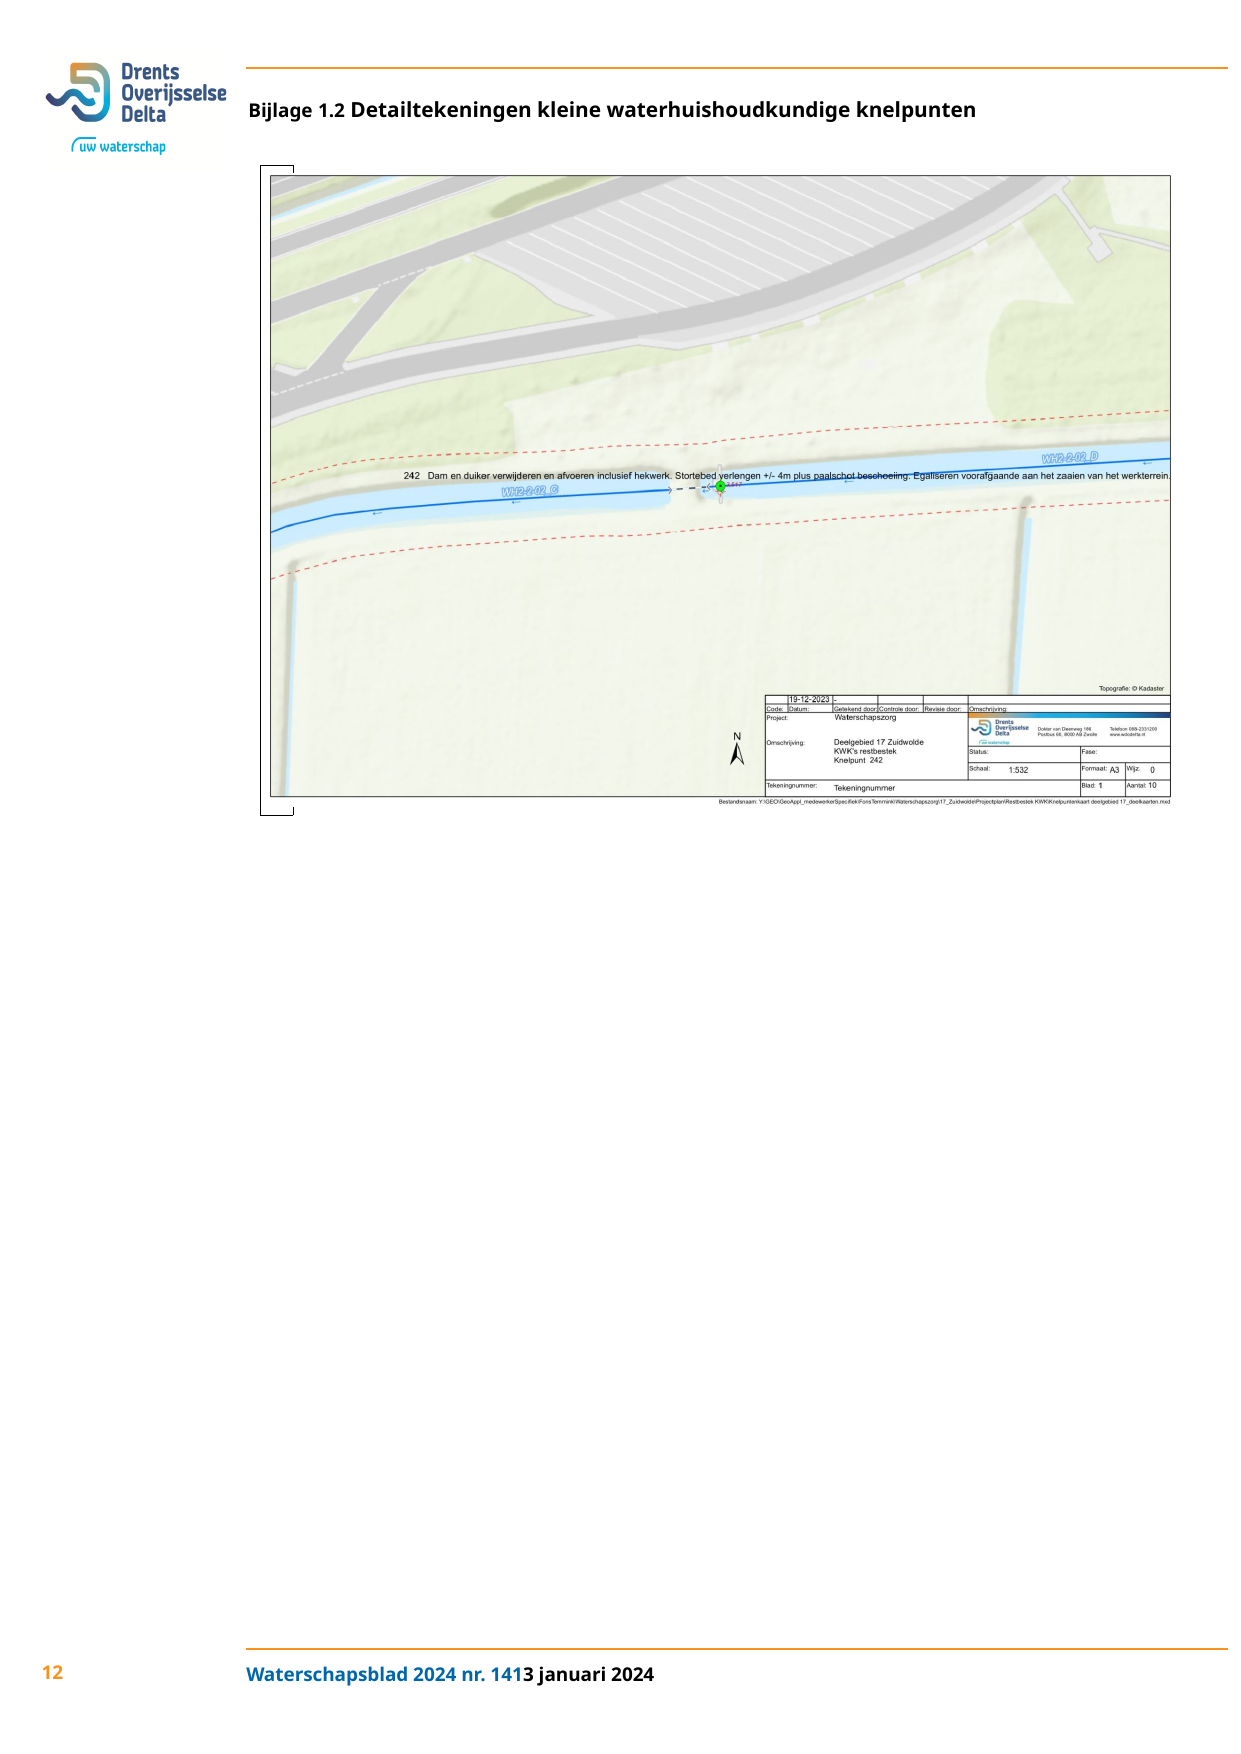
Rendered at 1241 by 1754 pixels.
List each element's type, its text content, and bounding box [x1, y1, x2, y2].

picture [268, 173, 1173, 807]
picture [41, 47, 231, 172]
text Bijlage 1.2 Detailtekeningen kleine waterhuishoudkundige knelpunten [248, 95, 1152, 123]
